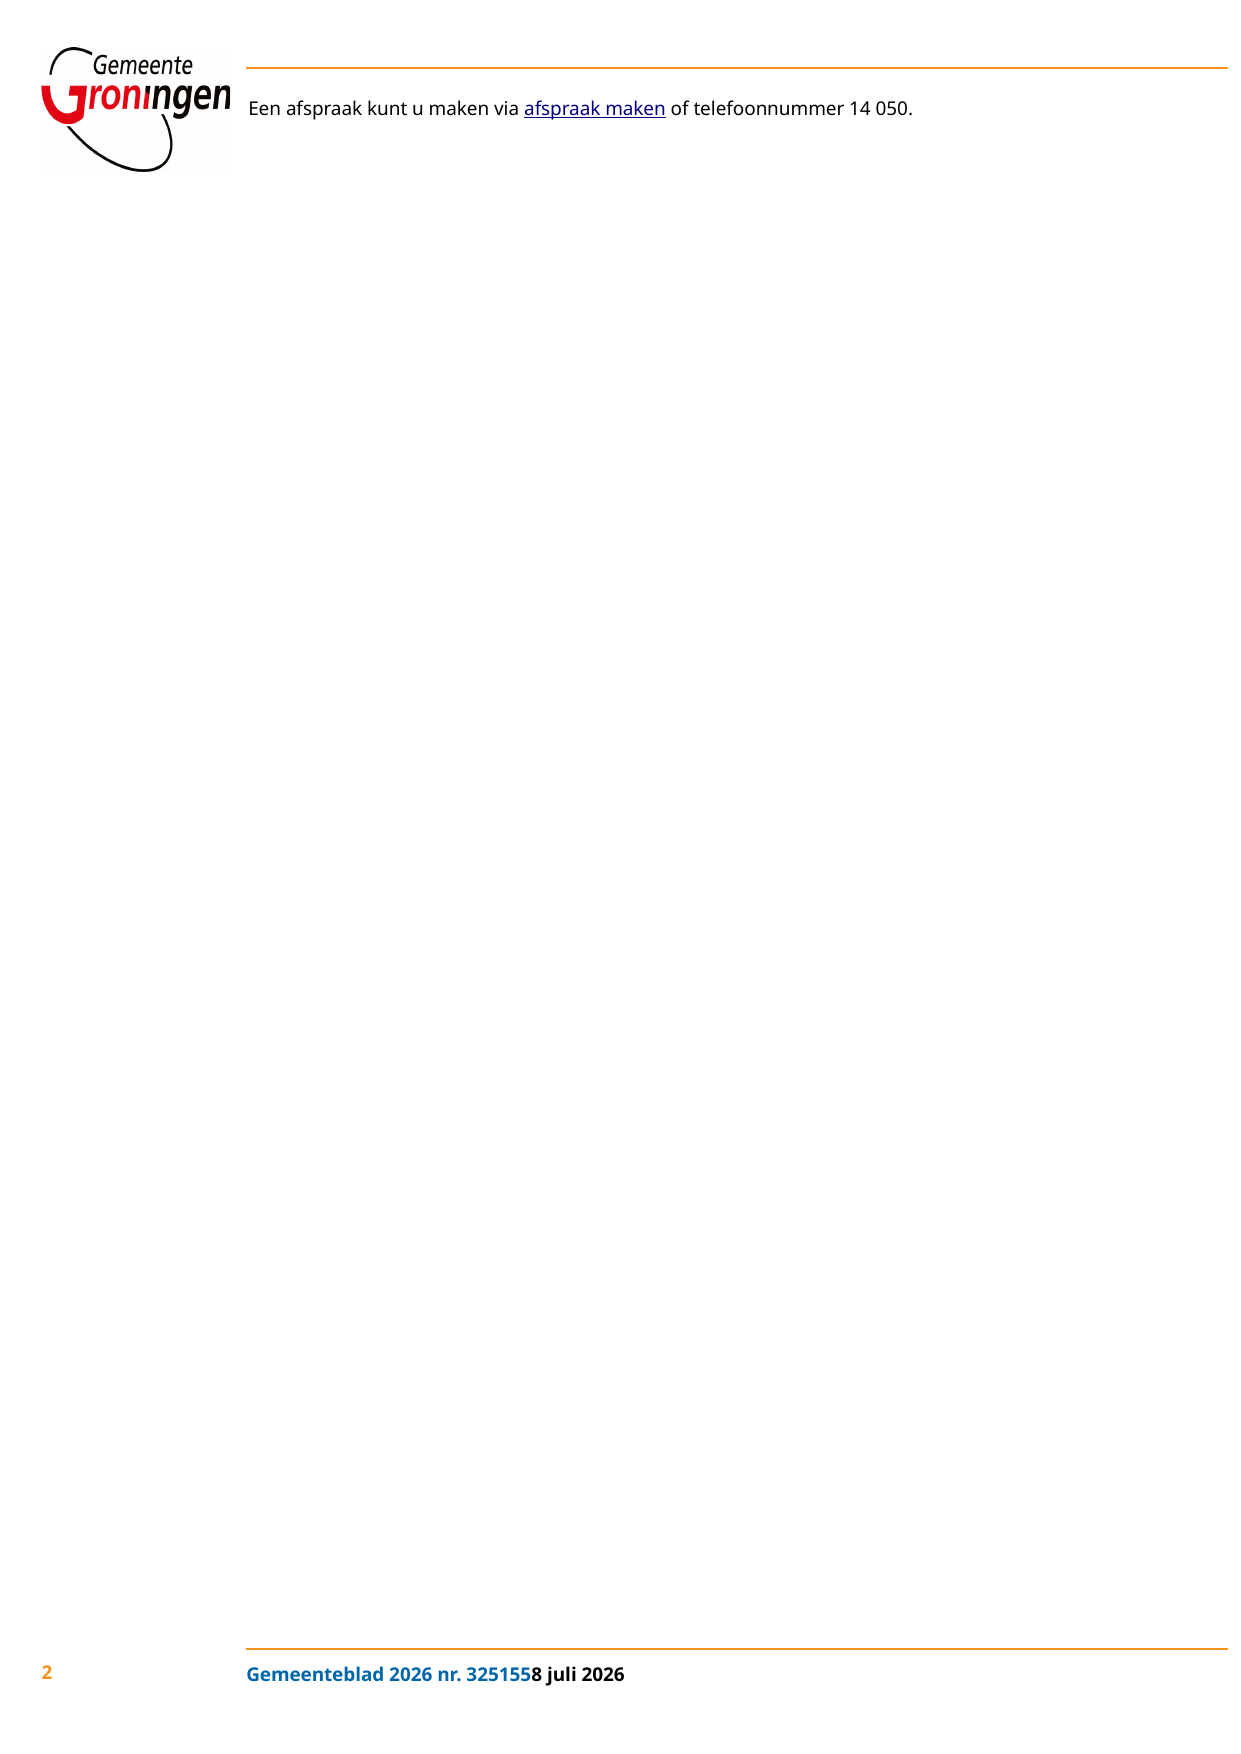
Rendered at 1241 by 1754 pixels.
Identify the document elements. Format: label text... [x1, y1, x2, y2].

picture [41, 47, 231, 172]
text Een afspraak kunt u maken via afspraak maken of telefoonnummer 14 050. [248, 95, 1152, 121]
